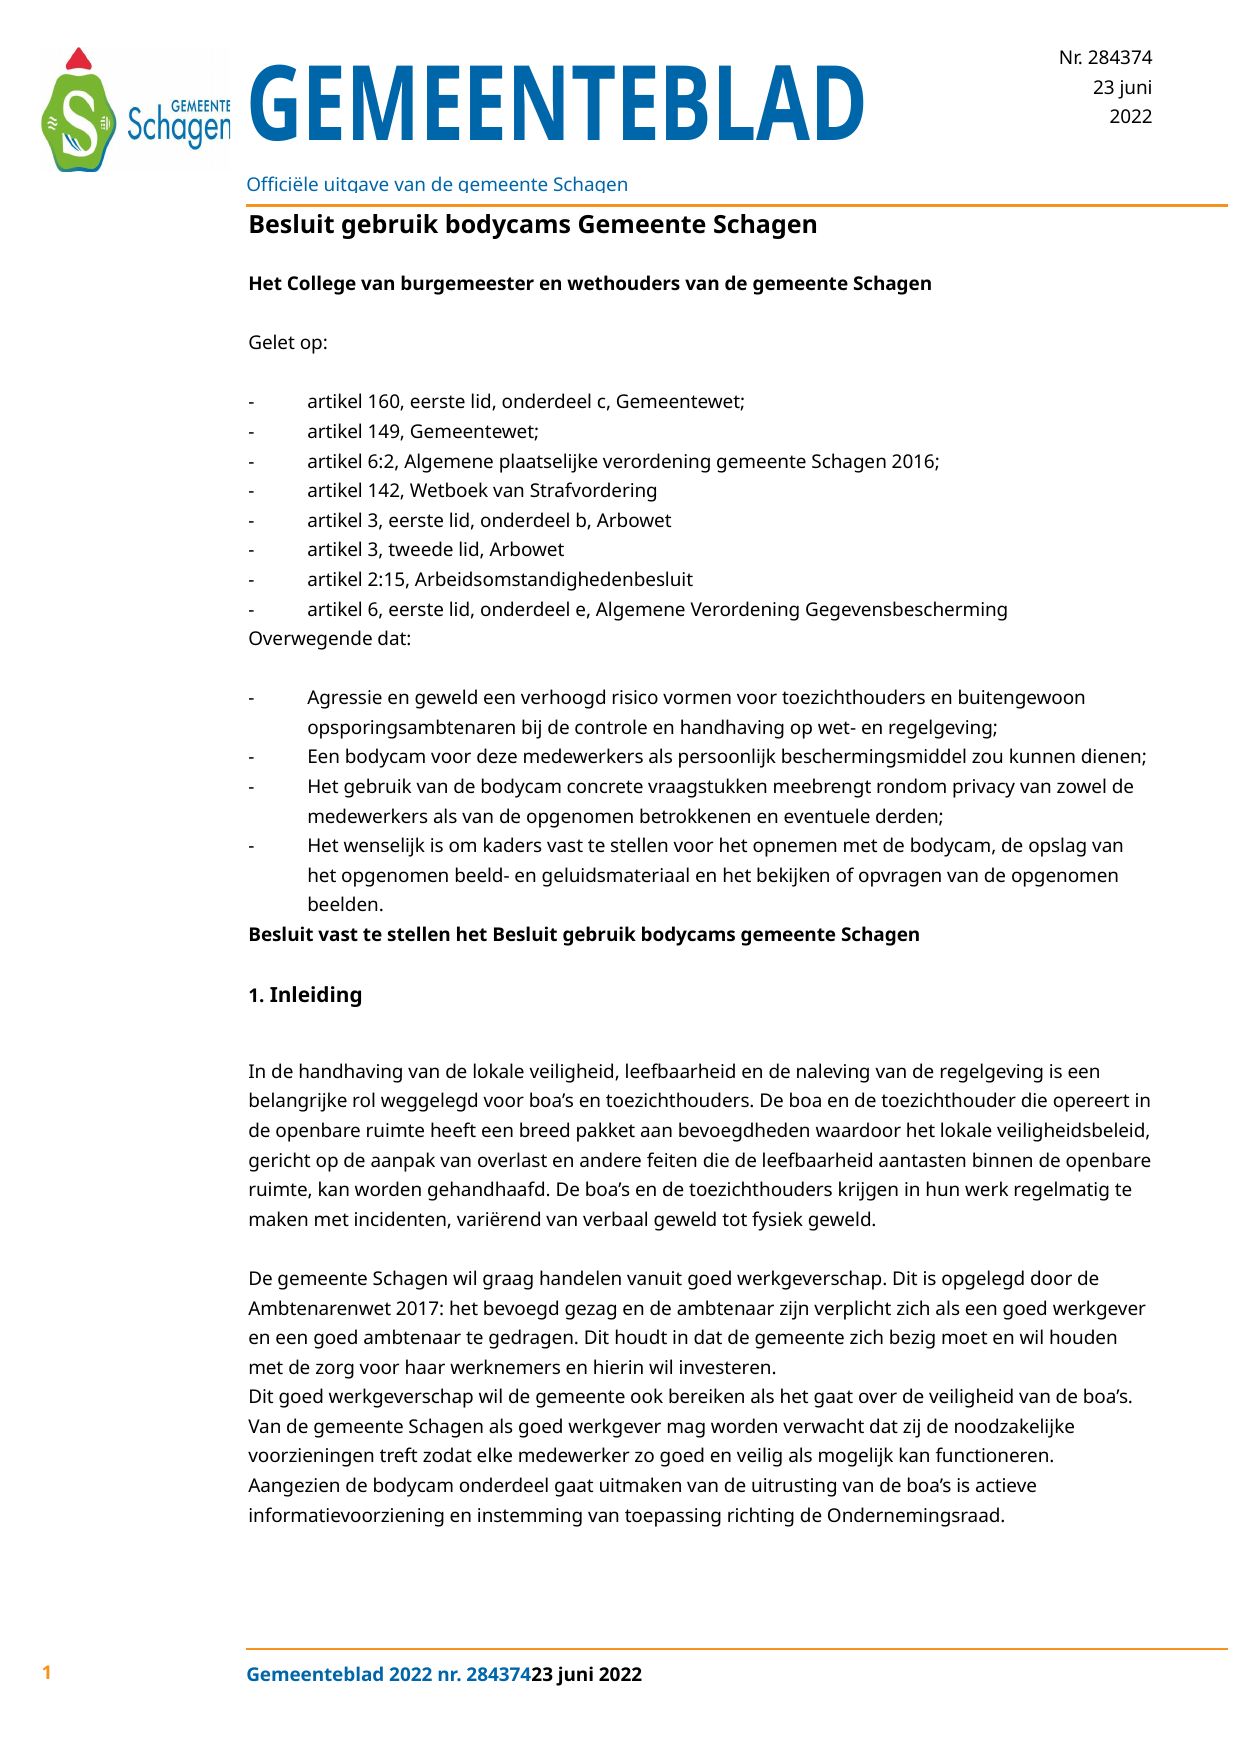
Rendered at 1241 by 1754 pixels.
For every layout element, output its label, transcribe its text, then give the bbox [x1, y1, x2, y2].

list artikel 2:15, Arbeidsomstandighedenbesluit [248, 566, 1152, 592]
list Het gebruik van de bodycam concrete vraagstukken meebrengt rondom privacy van zowel de medewerkers als van de opgenomen betrokkenen en eventuele derden; [248, 773, 1152, 828]
text In de handhaving van de lokale veiligheid, leefbaarheid en de naleving van de regelgeving is een belangrijke rol weggelegd voor boa’s en toezichthouders. De boa en de toezichthouder die opereert in de openbare ruimte heeft een breed pakket aan bevoegdheden waardoor het lokale veiligheidsbeleid, gericht op de aanpak van overlast en andere feiten die de leefbaarheid aantasten binnen de openbare ruimte, kan worden gehandhaafd. De boa’s en de toezichthouders krijgen in hun werk regelmatig te maken met incidenten, variërend van verbaal geweld tot fysiek geweld. [248, 1058, 1152, 1232]
text Overwegende dat: [248, 625, 1152, 651]
text Besluit gebruik bodycams Gemeente Schagen [248, 207, 1152, 241]
list Een bodycam voor deze medewerkers als persoonlijk beschermingsmiddel zou kunnen dienen; [248, 744, 1152, 769]
text De gemeente Schagen wil graag handelen vanuit goed werkgeverschap. Dit is opgelegd door de Ambtenarenwet 2017: het bevoegd gezag en de ambtenaar zijn verplicht zich als een goed werkgever en een goed ambtenaar te gedragen. Dit houdt in dat de gemeente zich bezig moet en wil houden met de zorg voor haar werknemers en hierin wil investeren. [248, 1265, 1152, 1379]
list artikel 3, tweede lid, Arbowet [248, 537, 1152, 562]
text Het College van burgemeester en wethouders van de gemeente Schagen [248, 270, 1152, 296]
list artikel 6:2, Algemene plaatselijke verordening gemeente Schagen 2016; [248, 448, 1152, 473]
text 1. Inleiding [248, 980, 1152, 1009]
list Het wenselijk is om kaders vast te stellen voor het opnemen met de bodycam, de opslag van het opgenomen beeld- en geluidsmateriaal en het bekijken of opvragen van de opgenomen beelden. [248, 832, 1152, 917]
list artikel 149, Gemeentewet; [248, 418, 1152, 444]
list artikel 142, Wetboek van Strafvordering [248, 477, 1152, 503]
list artikel 6, eerste lid, onderdeel e, Algemene Verordening Gegevensbescherming [248, 596, 1152, 621]
picture [41, 47, 231, 172]
list artikel 3, eerste lid, onderdeel b, Arbowet [248, 507, 1152, 533]
list Agressie en geweld een verhoogd risico vormen voor toezichthouders en buitengewoon opsporingsambtenaren bij de controle en handhaving op wet- en regelgeving; [248, 684, 1152, 740]
text Besluit vast te stellen het Besluit gebruik bodycams gemeente Schagen [248, 921, 1152, 947]
text Dit goed werkgeverschap wil de gemeente ook bereiken als het gaat over de veiligheid van de boa’s. Van de gemeente Schagen als goed werkgever mag worden verwacht dat zij de noodzakelijke voorzieningen treft zodat elke medewerker zo goed en veilig als mogelijk kan functioneren. Aangezien de bodycam onderdeel gaat uitmaken van de uitrusting van de boa’s is actieve informatievoorziening en instemming van toepassing richting de Ondernemingsraad. [248, 1383, 1152, 1527]
list artikel 160, eerste lid, onderdeel c, Gemeentewet; [248, 389, 1152, 414]
text Gelet op: [248, 329, 1152, 355]
